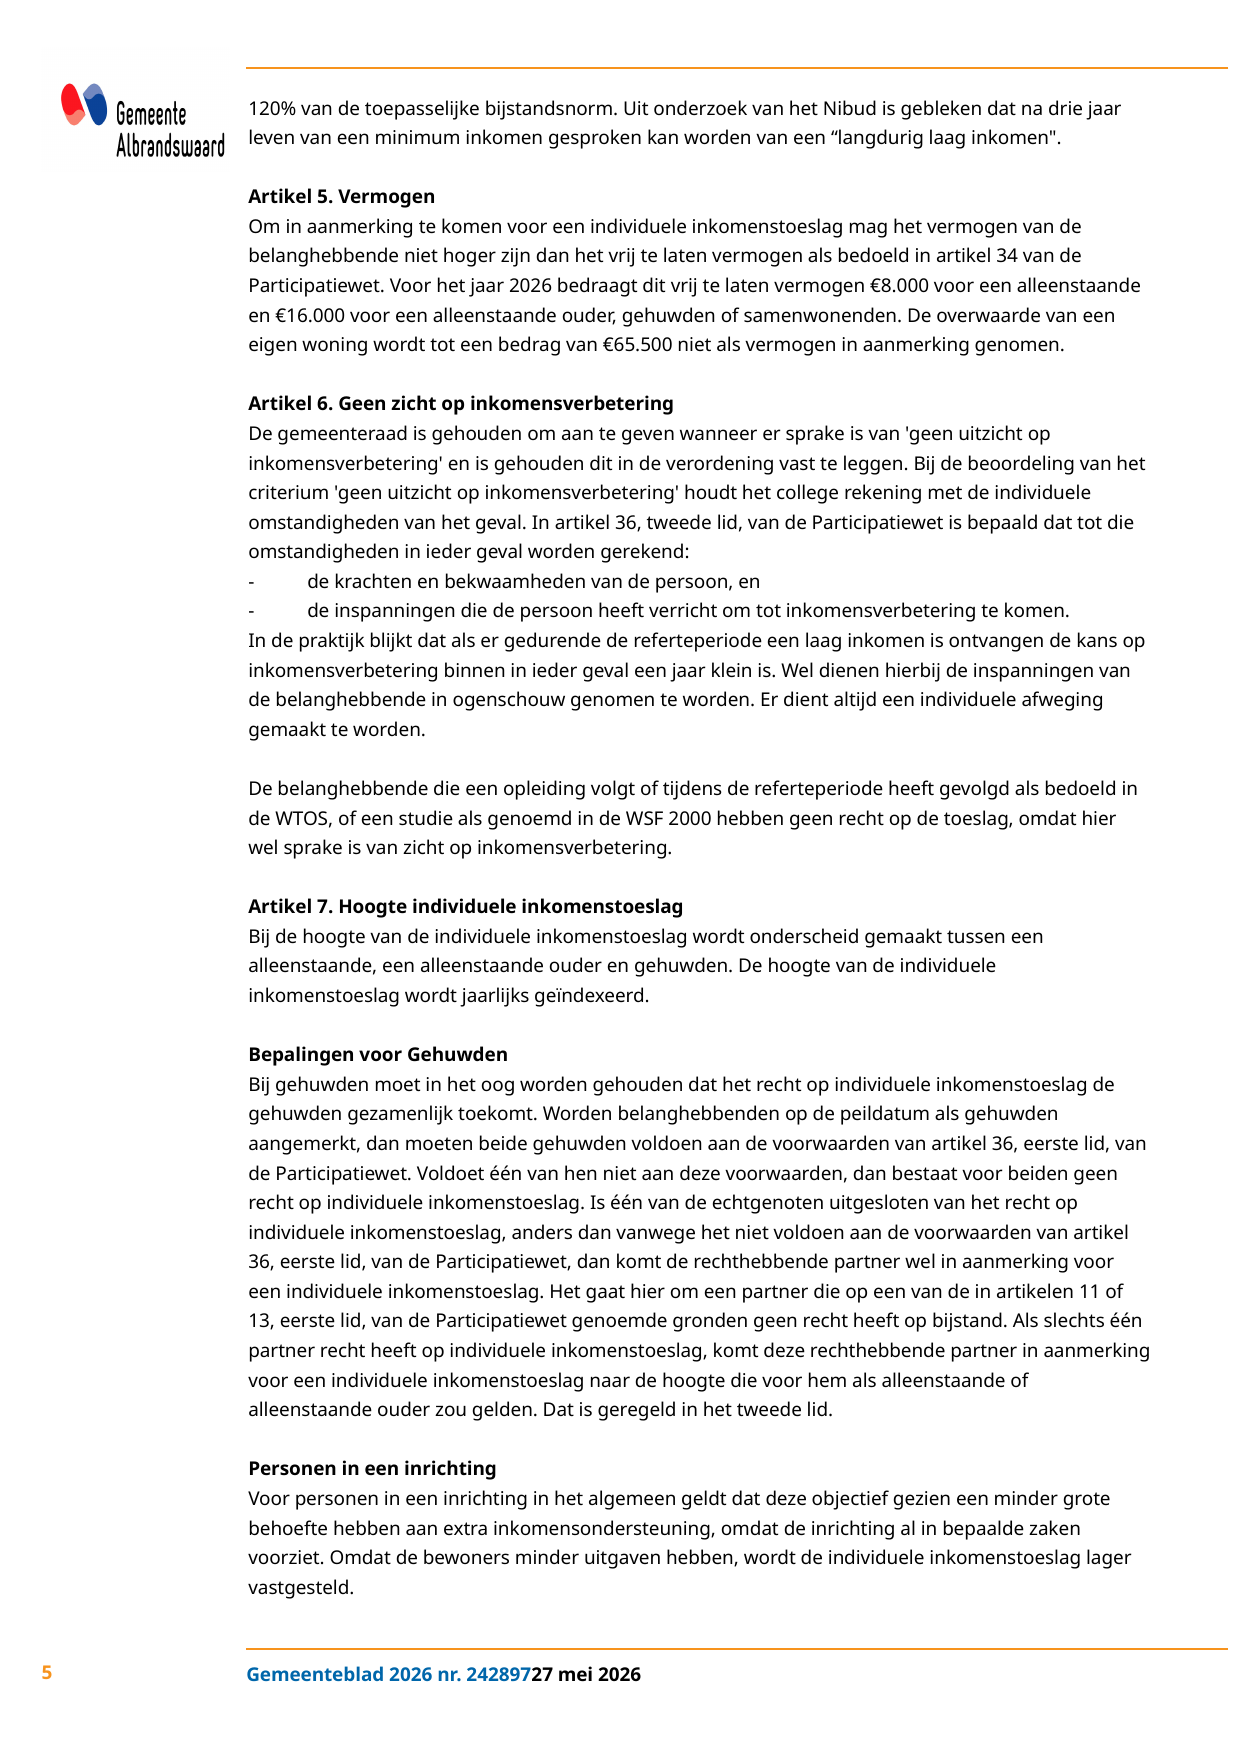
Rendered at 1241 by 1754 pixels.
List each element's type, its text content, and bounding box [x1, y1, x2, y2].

text De belanghebbende die een opleiding volgt of tijdens de referteperiode heeft gevolgd als bedoeld in de WTOS, of een studie als genoemd in de WSF 2000 hebben geen recht op de toeslag, omdat hier wel sprake is van zicht op inkomensverbetering. [248, 775, 1152, 860]
text Personen in een inrichting [248, 1456, 1152, 1481]
text In de praktijk blijkt dat als er gedurende de referteperiode een laag inkomen is ontvangen de kans op inkomensverbetering binnen in ieder geval een jaar klein is. Wel dienen hierbij de inspanningen van de belanghebbende in ogenschouw genomen te worden. Er dient altijd een individuele afweging gemaakt te worden. [248, 627, 1152, 742]
text Bij gehuwden moet in het oog worden gehouden dat het recht op individuele inkomenstoeslag de gehuwden gezamenlijk toekomt. Worden belanghebbenden op de peildatum als gehuwden aangemerkt, dan moeten beide gehuwden voldoen aan de voorwaarden van artikel 36, eerste lid, van de Participatiewet. Voldoet één van hen niet aan deze voorwaarden, dan bestaat voor beiden geen recht op individuele inkomenstoeslag. Is één van de echtgenoten uitgesloten van het recht op individuele inkomenstoeslag, anders dan vanwege het niet voldoen aan de voorwaarden van artikel 36, eerste lid, van de Participatiewet, dan komt de rechthebbende partner wel in aanmerking voor een individuele inkomenstoeslag. Het gaat hier om een partner die op een van de in artikelen 11 of 13, eerste lid, van de Participatiewet genoemde gronden geen recht heeft op bijstand. Als slechts één partner recht heeft op individuele inkomenstoeslag, komt deze rechthebbende partner in aanmerking voor een individuele inkomenstoeslag naar de hoogte die voor hem als alleenstaande of alleenstaande ouder zou gelden. Dat is geregeld in het tweede lid. [248, 1071, 1152, 1422]
text Artikel 5. Vermogen [248, 183, 1152, 209]
picture [41, 47, 231, 172]
list de krachten en bekwaamheden van de persoon, en [248, 568, 1152, 594]
text Om in aanmerking te komen voor een individuele inkomenstoeslag mag het vermogen van de belanghebbende niet hoger zijn dan het vrij te laten vermogen als bedoeld in artikel 34 van de Participatiewet. Voor het jaar 2026 bedraagt dit vrij te laten vermogen €8.000 voor een alleenstaande en €16.000 voor een alleenstaande ouder, gehuwden of samenwonenden. De overwaarde van een eigen woning wordt tot een bedrag van €65.500 niet als vermogen in aanmerking genomen. [248, 213, 1152, 357]
text Artikel 6. Geen zicht op inkomensverbetering [248, 391, 1152, 416]
text Bepalingen voor Gehuwden [248, 1041, 1152, 1067]
text 120% van de toepasselijke bijstandsnorm. Uit onderzoek van het Nibud is gebleken dat na drie jaar leven van een minimum inkomen gesproken kan worden van een “langdurig laag inkomen". [248, 95, 1152, 150]
text Artikel 7. Hoogte individuele inkomenstoeslag [248, 893, 1152, 919]
text Voor personen in een inrichting in het algemeen geldt dat deze objectief gezien een minder grote behoefte hebben aan extra inkomensondersteuning, omdat de inrichting al in bepaalde zaken voorziet. Omdat de bewoners minder uitgaven hebben, wordt de individuele inkomenstoeslag lager vastgesteld. [248, 1485, 1152, 1600]
text Bij de hoogte van de individuele inkomenstoeslag wordt onderscheid gemaakt tussen een alleenstaande, een alleenstaande ouder en gehuwden. De hoogte van de individuele inkomenstoeslag wordt jaarlijks geïndexeerd. [248, 923, 1152, 1008]
text De gemeenteraad is gehouden om aan te geven wanneer er sprake is van 'geen uitzicht op inkomensverbetering' en is gehouden dit in de verordening vast te leggen. Bij de beoordeling van het criterium 'geen uitzicht op inkomensverbetering' houdt het college rekening met de individuele omstandigheden van het geval. In artikel 36, tweede lid, van de Participatiewet is bepaald dat tot die omstandigheden in ieder geval worden gerekend: [248, 420, 1152, 564]
list de inspanningen die de persoon heeft verricht om tot inkomensverbetering te komen. [248, 598, 1152, 623]
